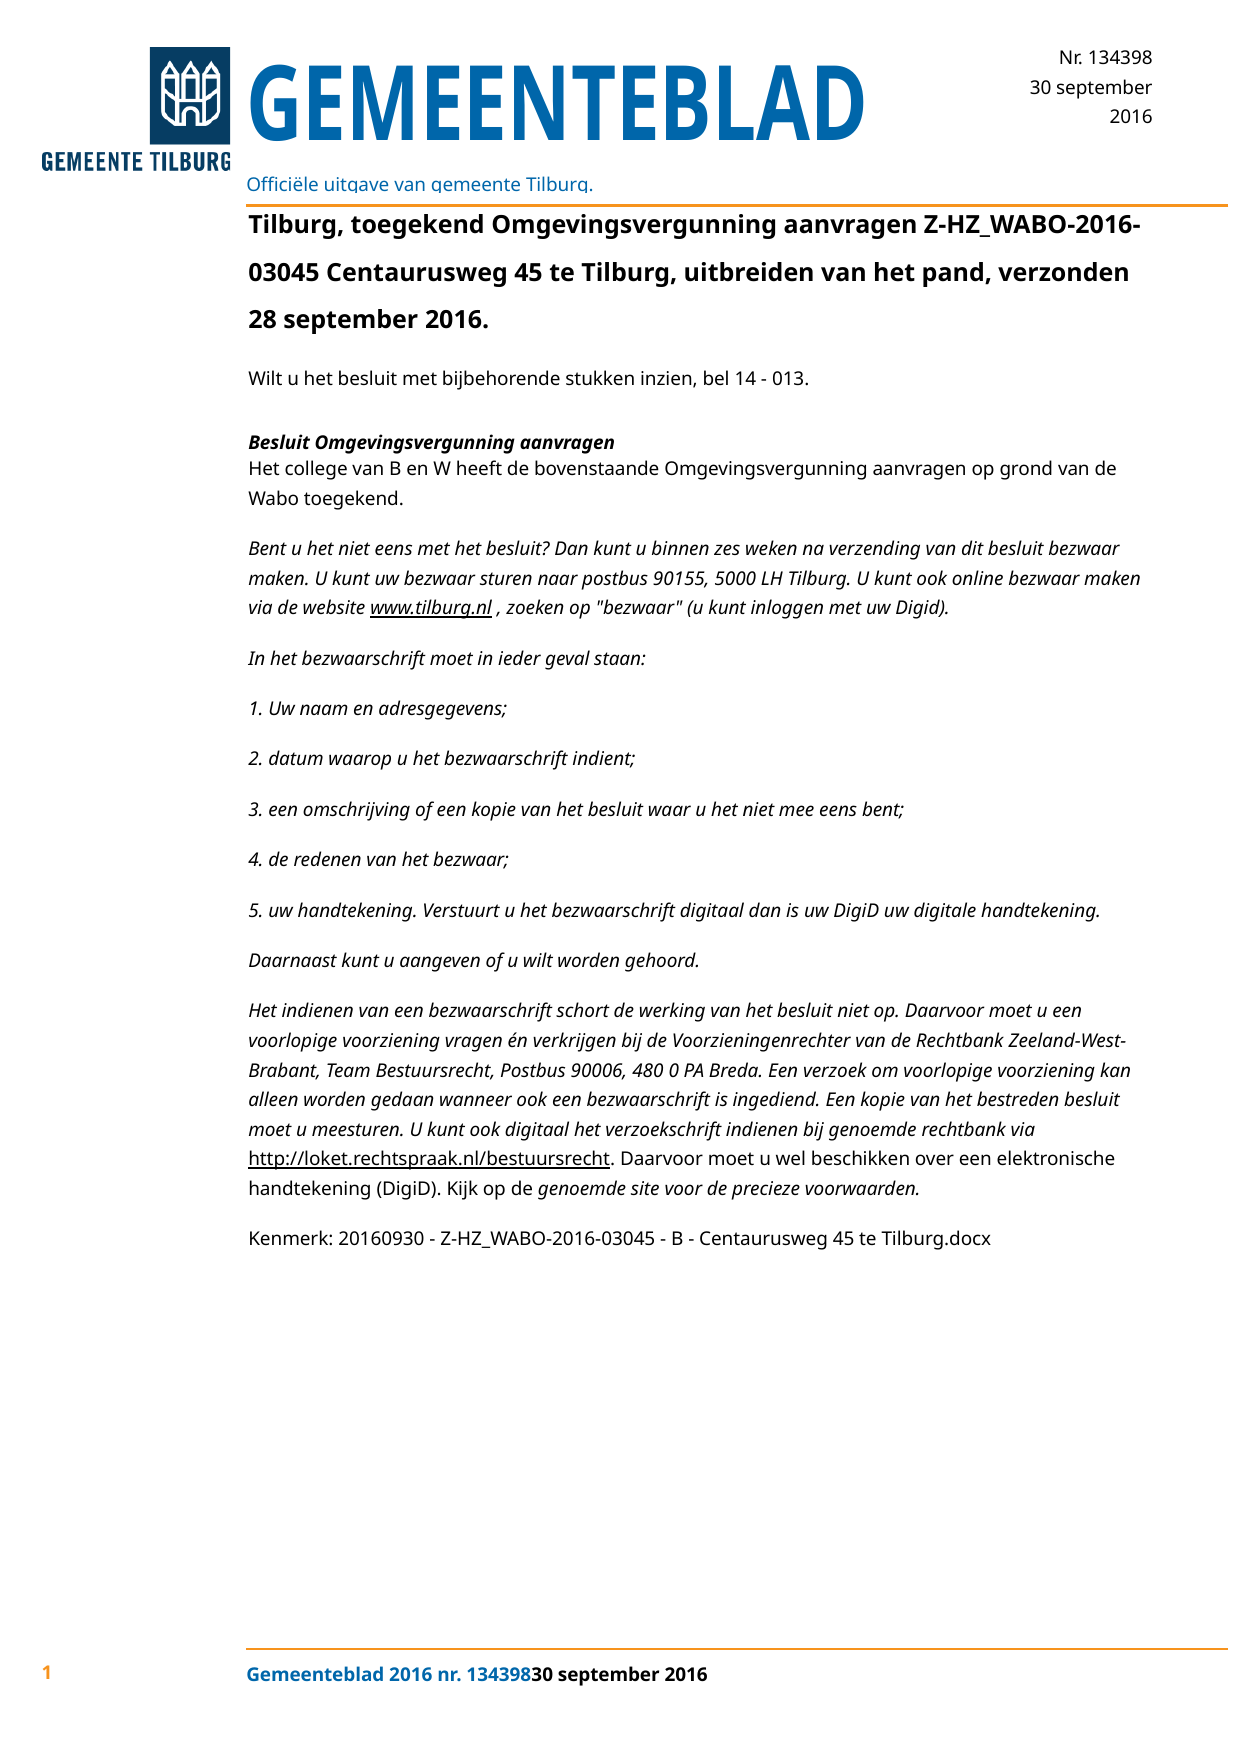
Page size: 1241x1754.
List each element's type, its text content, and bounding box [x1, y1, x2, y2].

text 1. Uw naam en adresgegevens; [248, 695, 1152, 721]
text 5. uw handtekening. Verstuurt u het bezwaarschrift digitaal dan is uw DigiD uw digitale handtekening. [248, 897, 1152, 923]
text 4. de redenen van het bezwaar; [248, 846, 1152, 872]
text Daarnaast kunt u aangeven of u wilt worden gehoord. [248, 947, 1152, 973]
text Bent u het niet eens met het besluit? Dan kunt u binnen zes weken na verzending van dit besluit bezwaar maken. U kunt uw bezwaar sturen naar postbus 90155, 5000 LH Tilburg. U kunt ook online bezwaar maken via de website www.tilburg.nl , zoeken op "bezwaar" (u kunt inloggen met uw Digid). [248, 535, 1152, 620]
text 2. datum waarop u het bezwaarschrift indient; [248, 746, 1152, 771]
text Het indienen van een bezwaarschrift schort de werking van het besluit niet op. Daarvoor moet u een voorlopige voorziening vragen én verkrijgen bij de Voorzieningenrechter van de Rechtbank Zeeland-West-Brabant, Team Bestuursrecht, Postbus 90006, 480 0 PA Breda. Een verzoek om voorlopige voorziening kan alleen worden gedaan wanneer ook een bezwaarschrift is ingediend. Een kopie van het bestreden besluit moet u meesturen. U kunt ook digitaal het verzoekschrift indienen bij genoemde rechtbank via http://loket.rechtspraak.nl/bestuursrecht. Daarvoor moet u wel beschikken over een elektronische handtekening (DigiD). Kijk op de genoemde site voor de precieze voorwaarden. [248, 998, 1152, 1201]
text Wilt u het besluit met bijbehorende stukken inzien, bel 14 - 013. [248, 366, 1152, 391]
text Kenmerk: 20160930 - Z-HZ_WABO-2016-03045 - B - Centaurusweg 45 te Tilburg.docx [248, 1226, 1152, 1251]
text 3. een omschrijving of een kopie van het besluit waar u het niet mee eens bent; [248, 796, 1152, 822]
picture [41, 47, 231, 172]
text Besluit Omgevingsvergunning aanvragen [248, 429, 1152, 455]
text Het college van B en W heeft de bovenstaande Omgevingsvergunning aanvragen op grond van de Wabo toegekend. [248, 455, 1152, 511]
text Tilburg, toegekend Omgevingsvergunning aanvragen Z-HZ_WABO-2016-03045 Centaurusweg 45 te Tilburg, uitbreiden van het pand, verzonden 28 september 2016. [248, 207, 1152, 336]
text In het bezwaarschrift moet in ieder geval staan: [248, 645, 1152, 671]
